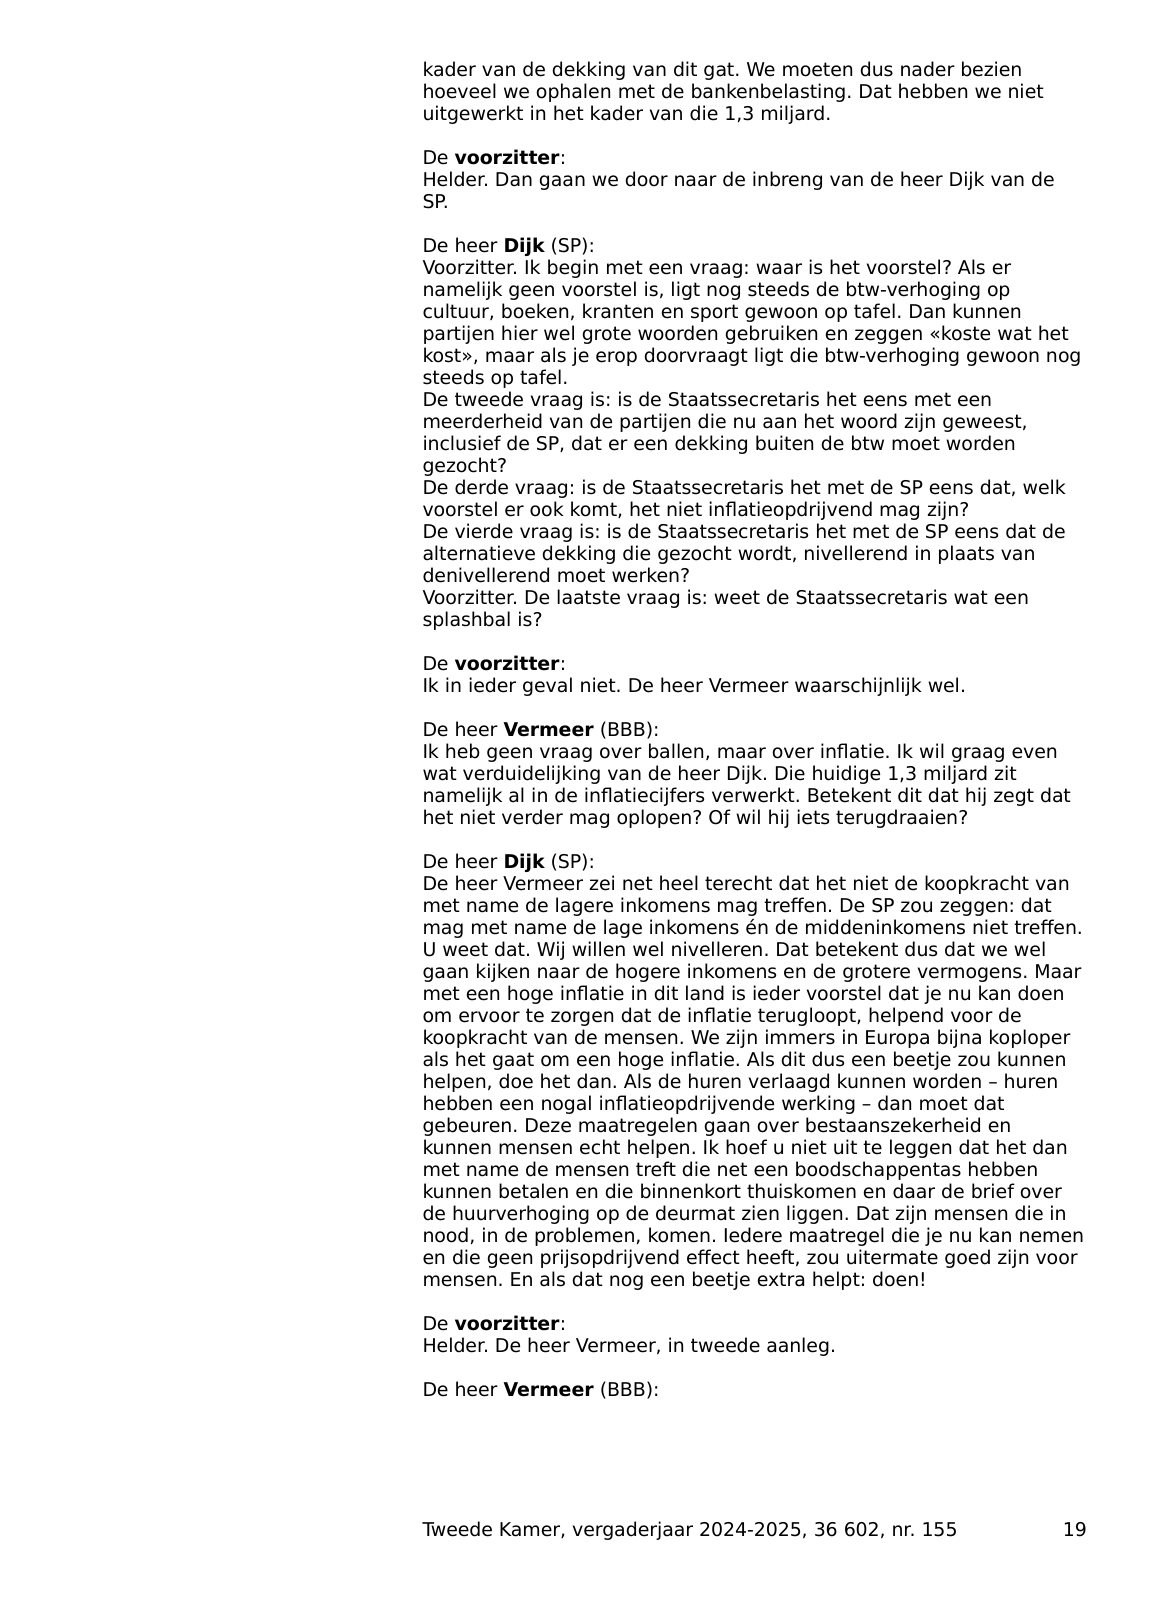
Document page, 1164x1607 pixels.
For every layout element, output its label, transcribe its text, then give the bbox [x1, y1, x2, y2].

text De heer Dijk (SP): [422, 851, 1087, 873]
text kader van de dekking van dit gat. We moeten dus nader bezien hoeveel we ophalen met de bankenbelasting. Dat hebben we niet uitgewerkt in het kader van die 1,3 miljard. [422, 59, 1087, 125]
text De voorzitter: [422, 147, 1087, 169]
text De voorzitter: [422, 653, 1087, 675]
text Ik heb geen vraag over ballen, maar over inflatie. Ik wil graag even wat verduidelijking van de heer Dijk. Die huidige 1,3 miljard zit namelijk al in de inflatiecijfers verwerkt. Betekent dit dat hij zegt dat het niet verder mag oplopen? Of wil hij iets terugdraaien? [422, 741, 1087, 829]
text Helder. De heer Vermeer, in tweede aanleg. [422, 1335, 1087, 1357]
text De heer Vermeer (BBB): [422, 719, 1087, 741]
text Helder. Dan gaan we door naar de inbreng van de heer Dijk van de SP. [422, 169, 1087, 213]
text De heer Vermeer (BBB): [422, 1379, 1087, 1401]
text De derde vraag: is de Staatssecretaris het met de SP eens dat, welk voorstel er ook komt, het niet inflatieopdrijvend mag zijn? [422, 477, 1087, 521]
text Ik in ieder geval niet. De heer Vermeer waarschijnlijk wel. [422, 675, 1087, 697]
text De tweede vraag is: is de Staatssecretaris het eens met een meerderheid van de partijen die nu aan het woord zijn geweest, inclusief de SP, dat er een dekking buiten de btw moet worden gezocht? [422, 389, 1087, 477]
text Voorzitter. De laatste vraag is: weet de Staatssecretaris wat een splashbal is? [422, 587, 1087, 631]
text De vierde vraag is: is de Staatssecretaris het met de SP eens dat de alternatieve dekking die gezocht wordt, nivellerend in plaats van denivellerend moet werken? [422, 521, 1087, 587]
text De heer Vermeer zei net heel terecht dat het niet de koopkracht van met name de lagere inkomens mag treffen. De SP zou zeggen: dat mag met name de lage inkomens én de middeninkomens niet treffen. U weet dat. Wij willen wel nivelleren. Dat betekent dus dat we wel gaan kijken naar de hogere inkomens en de grotere vermogens. Maar met een hoge inflatie in dit land is ieder voorstel dat je nu kan doen om ervoor te zorgen dat de inflatie terugloopt, helpend voor de koopkracht van de mensen. We zijn immers in Europa bijna koploper als het gaat om een hoge inflatie. Als dit dus een beetje zou kunnen helpen, doe het dan. Als de huren verlaagd kunnen worden – huren hebben een nogal inflatieopdrijvende werking – dan moet dat gebeuren. Deze maatregelen gaan over bestaanszekerheid en kunnen mensen echt helpen. Ik hoef u niet uit te leggen dat het dan met name de mensen treft die net een boodschappentas hebben kunnen betalen en die binnenkort thuiskomen en daar de brief over de huurverhoging op de deurmat zien liggen. Dat zijn mensen die in nood, in de problemen, komen. Iedere maatregel die je nu kan nemen en die geen prijsopdrijvend effect heeft, zou uitermate goed zijn voor mensen. En als dat nog een beetje extra helpt: doen! [422, 873, 1087, 1291]
text Voorzitter. Ik begin met een vraag: waar is het voorstel? Als er namelijk geen voorstel is, ligt nog steeds de btw-verhoging op cultuur, boeken, kranten en sport gewoon op tafel. Dan kunnen partijen hier wel grote woorden gebruiken en zeggen «koste wat het kost», maar als je erop doorvraagt ligt die btw-verhoging gewoon nog steeds op tafel. [422, 257, 1087, 389]
text De heer Dijk (SP): [422, 235, 1087, 257]
text De voorzitter: [422, 1313, 1087, 1335]
